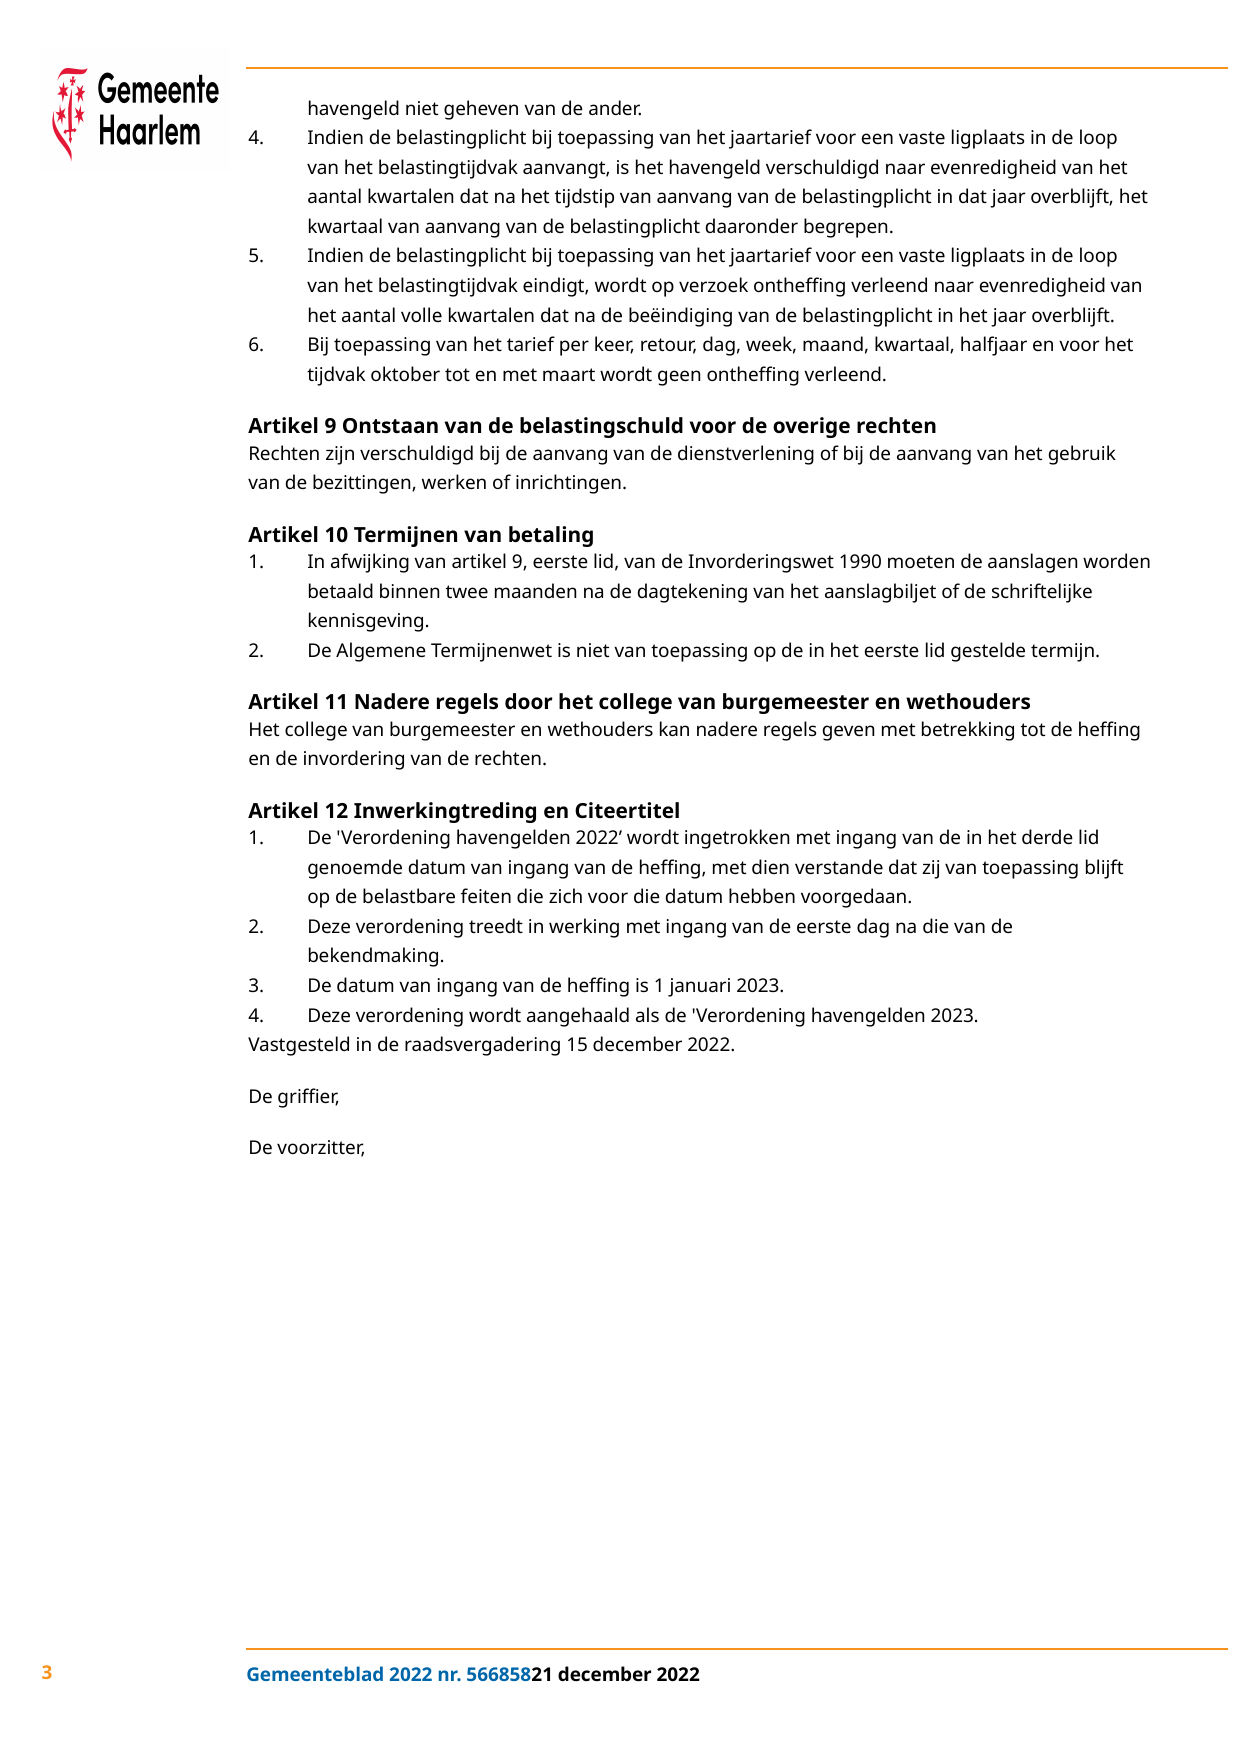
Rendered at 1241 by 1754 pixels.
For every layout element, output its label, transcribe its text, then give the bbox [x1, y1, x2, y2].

list Indien de belastingplicht bij toepassing van het jaartarief voor een vaste ligplaats in de loop van het belastingtijdvak eindigt, wordt op verzoek ontheffing verleend naar evenredigheid van het aantal volle kwartalen dat na de beëindiging van de belastingplicht in het jaar overblijft. [248, 243, 1152, 328]
list De 'Verordening havengelden 2022’ wordt ingetrokken met ingang van de in het derde lid genoemde datum van ingang van de heffing, met dien verstande dat zij van toepassing blijft op de belastbare feiten die zich voor die datum hebben voorgedaan. [248, 824, 1152, 909]
list Deze verordening wordt aangehaald als de 'Verordening havengelden 2023. [248, 1002, 1152, 1028]
text Artikel 10 Termijnen van betaling [248, 520, 1152, 548]
list Bij toepassing van het tarief per keer, retour, dag, week, maand, kwartaal, halfjaar en voor het tijdvak oktober tot en met maart wordt geen ontheffing verleend. [248, 331, 1152, 387]
list In afwijking van artikel 9, eerste lid, van de Invorderingswet 1990 moeten de aanslagen worden betaald binnen twee maanden na de dagtekening van het aanslagbiljet of de schriftelijke kennisgeving. [248, 548, 1152, 633]
text Artikel 12 Inwerkingtreding en Citeertitel [248, 796, 1152, 824]
text Het college van burgemeester en wethouders kan nadere regels geven met betrekking tot de heffing en de invordering van de rechten. [248, 716, 1152, 771]
list De Algemene Termijnenwet is niet van toepassing op de in het eerste lid gestelde termijn. [248, 637, 1152, 663]
list havengeld niet geheven van de ander. [248, 95, 1152, 121]
text Artikel 11 Nadere regels door het college van burgemeester en wethouders [248, 687, 1152, 716]
text Vastgesteld in de raadsvergadering 15 december 2022. [248, 1031, 1152, 1057]
list De datum van ingang van de heffing is 1 januari 2023. [248, 972, 1152, 998]
text De voorzitter, [248, 1134, 1152, 1160]
list Indien de belastingplicht bij toepassing van het jaartarief voor een vaste ligplaats in de loop van het belastingtijdvak aanvangt, is het havengeld verschuldigd naar evenredigheid van het aantal kwartalen dat na het tijdstip van aanvang van de belastingplicht in dat jaar overblijft, het kwartaal van aanvang van de belastingplicht daaronder begrepen. [248, 124, 1152, 239]
text Artikel 9 Ontstaan van de belastingschuld voor de overige rechten [248, 411, 1152, 440]
picture [41, 47, 231, 172]
list Deze verordening treedt in werking met ingang van de eerste dag na die van de bekendmaking. [248, 913, 1152, 968]
text De griffier, [248, 1083, 1152, 1109]
text Rechten zijn verschuldigd bij de aanvang van de dienstverlening of bij de aanvang van het gebruik van de bezittingen, werken of inrichtingen. [248, 440, 1152, 495]
